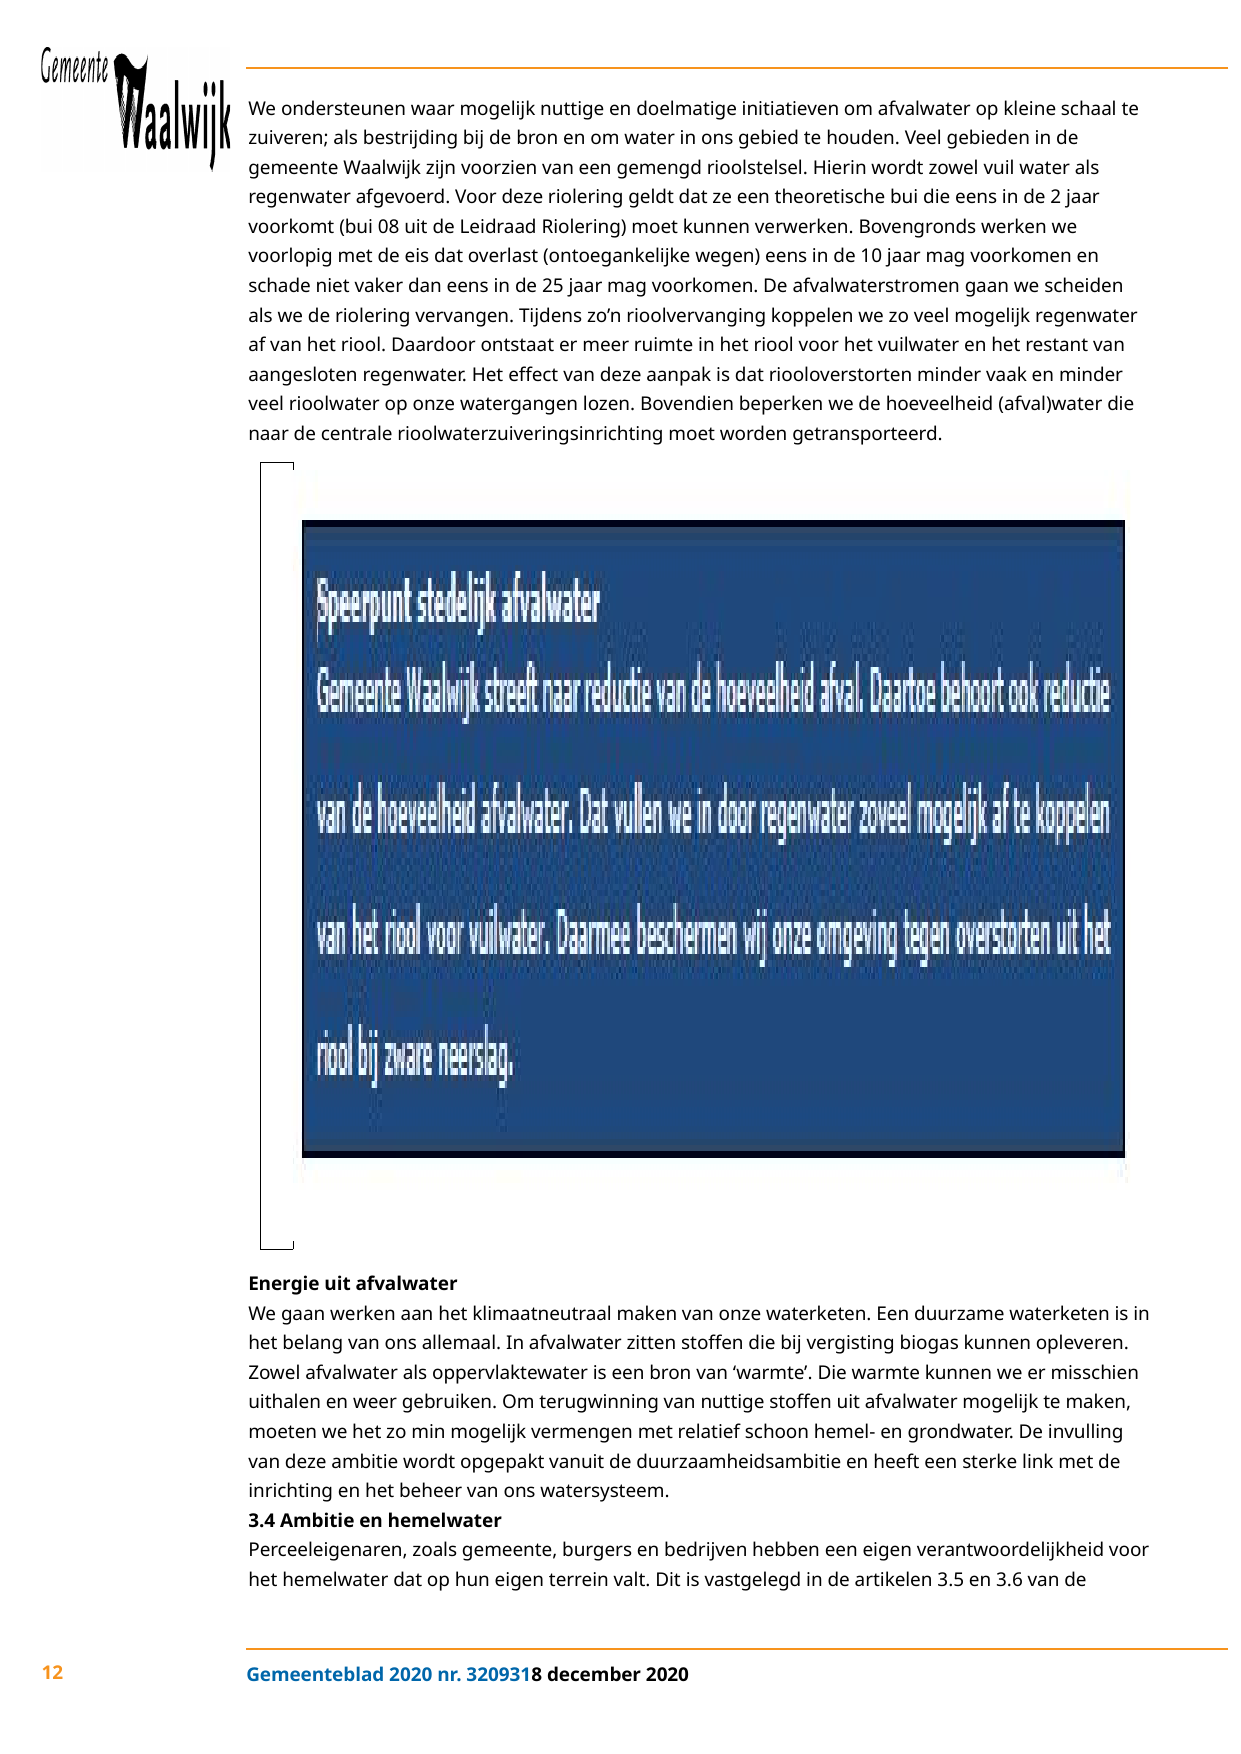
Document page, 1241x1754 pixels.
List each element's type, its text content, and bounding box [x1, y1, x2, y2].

picture [41, 47, 231, 172]
text Perceeleigenaren, zoals gemeente, burgers en bedrijven hebben een eigen verantwoordelijkheid voor het hemelwater dat op hun eigen terrein valt. Dit is vastgelegd in de artikelen 3.5 en 3.6 van de [248, 1537, 1152, 1592]
text Energie uit afvalwater [248, 1270, 1152, 1296]
picture [268, 470, 1173, 1241]
text We gaan werken aan het klimaatneutraal maken van onze waterketen. Een duurzame waterketen is in het belang van ons allemaal. In afvalwater zitten stoffen die bij vergisting biogas kunnen opleveren. Zowel afvalwater als oppervlaktewater is een bron van ‘warmte’. Die warmte kunnen we er misschien uithalen en weer gebruiken. Om terugwinning van nuttige stoffen uit afvalwater mogelijk te maken, moeten we het zo min mogelijk vermengen met relatief schoon hemel- en grondwater. De invulling van deze ambitie wordt opgepakt vanuit de duurzaamheidsambitie en heeft een sterke link met de inrichting en het beheer van ons watersysteem. [248, 1300, 1152, 1503]
text 3.4 Ambitie en hemelwater [248, 1507, 1152, 1533]
text We ondersteunen waar mogelijk nuttige en doelmatige initiatieven om afvalwater op kleine schaal te zuiveren; als bestrijding bij de bron en om water in ons gebied te houden. Veel gebieden in de gemeente Waalwijk zijn voorzien van een gemengd rioolstelsel. Hierin wordt zowel vuil water als regenwater afgevoerd. Voor deze riolering geldt dat ze een theoretische bui die eens in de 2 jaar voorkomt (bui 08 uit de Leidraad Riolering) moet kunnen verwerken. Bovengronds werken we voorlopig met de eis dat overlast (ontoegankelijke wegen) eens in de 10 jaar mag voorkomen en schade niet vaker dan eens in de 25 jaar mag voorkomen. De afvalwaterstromen gaan we scheiden als we de riolering vervangen. Tijdens zo’n rioolvervanging koppelen we zo veel mogelijk regenwater af van het riool. Daardoor ontstaat er meer ruimte in het riool voor het vuilwater en het restant van aangesloten regenwater. Het effect van deze aanpak is dat riooloverstorten minder vaak en minder veel rioolwater op onze watergangen lozen. Bovendien beperken we de hoeveelheid (afval)water die naar de centrale rioolwaterzuiveringsinrichting moet worden getransporteerd. [248, 95, 1152, 446]
